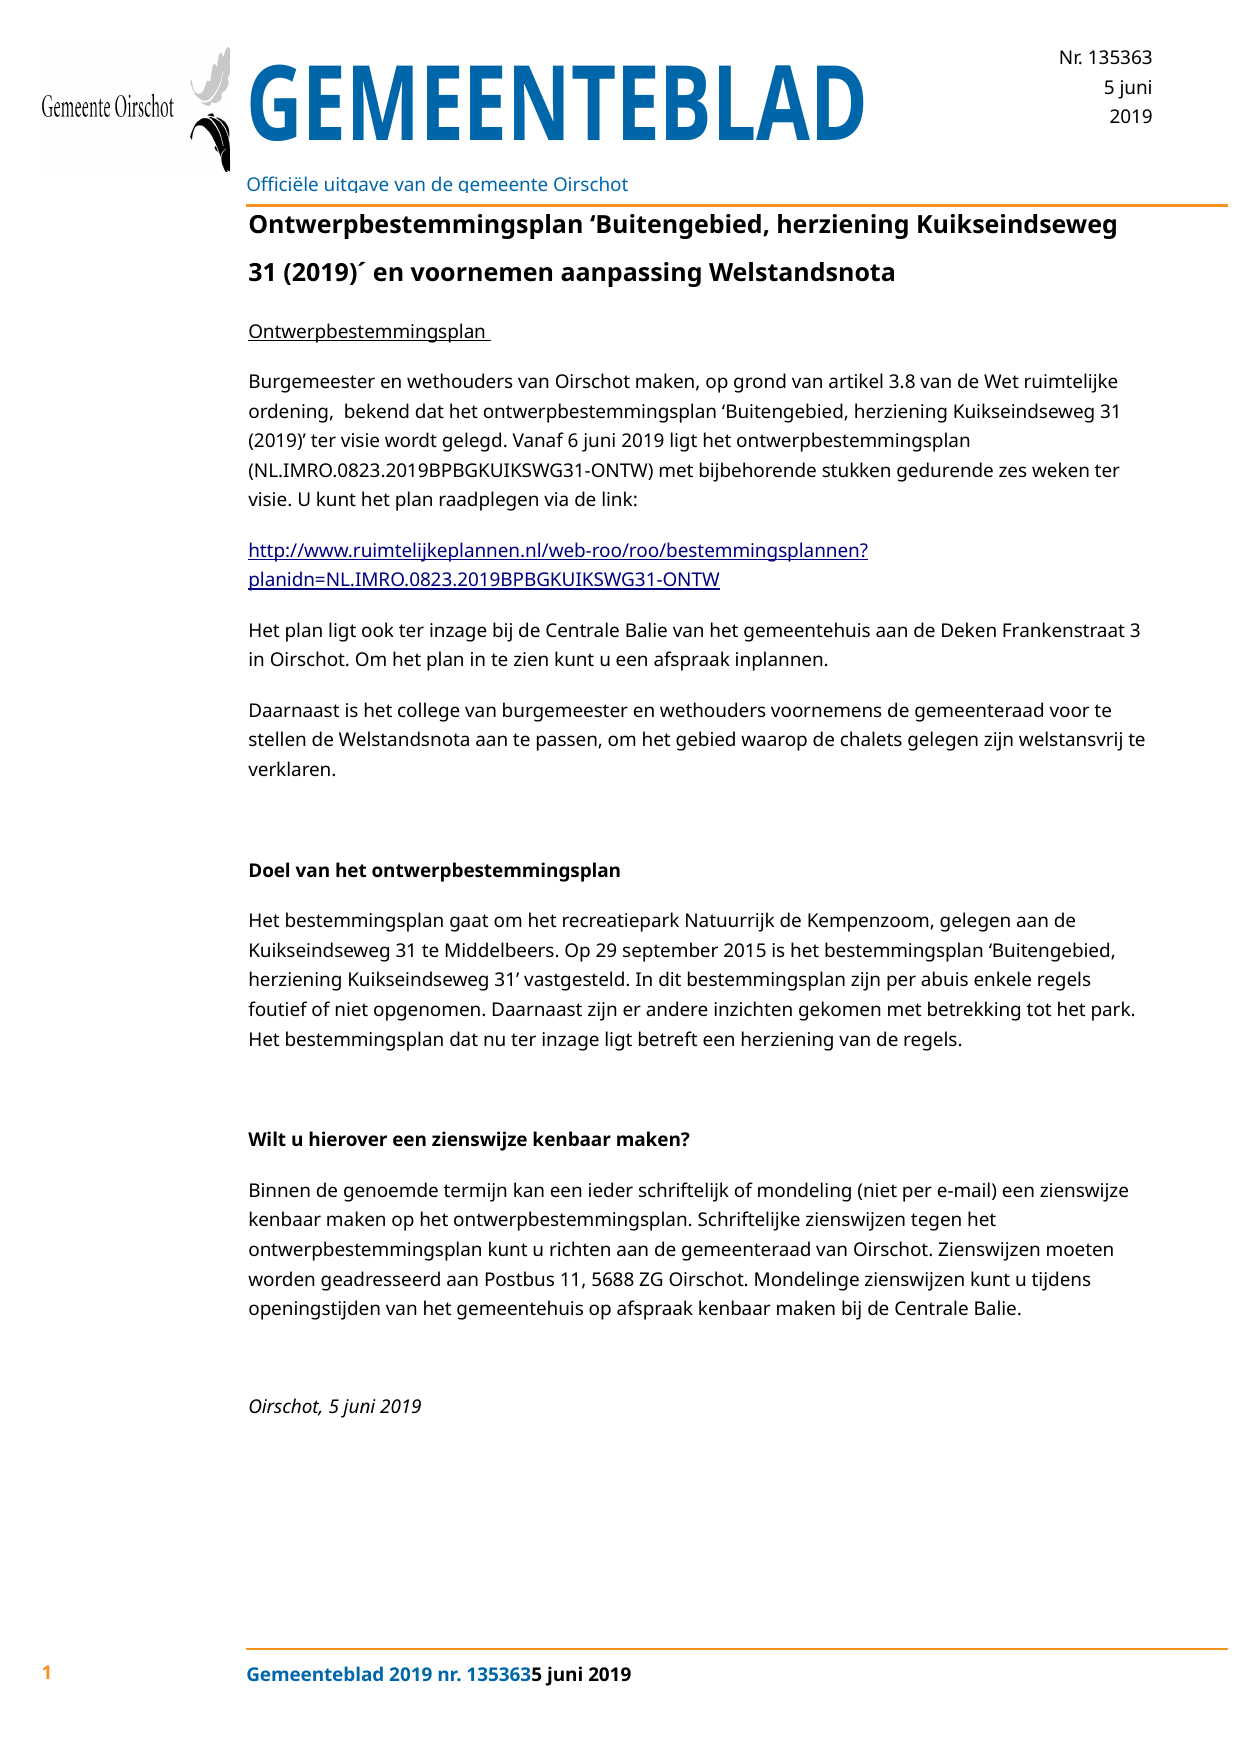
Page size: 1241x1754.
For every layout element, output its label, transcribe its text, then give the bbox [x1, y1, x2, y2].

text Wilt u hierover een zienswijze kenbaar maken? [248, 1127, 1152, 1152]
text Het bestemmingsplan gaat om het recreatiepark Natuurrijk de Kempenzoom, gelegen aan de Kuikseindseweg 31 te Middelbeers. Op 29 september 2015 is het bestemmingsplan ‘Buitengebied, herziening Kuikseindseweg 31’ vastgesteld. In dit bestemmingsplan zijn per abuis enkele regels foutief of niet opgenomen. Daarnaast zijn er andere inzichten gekomen met betrekking tot het park. Het bestemmingsplan dat nu ter inzage ligt betreft een herziening van de regels. [248, 907, 1152, 1052]
text Daarnaast is het college van burgemeester en wethouders voornemens de gemeenteraad voor te stellen de Welstandsnota aan te passen, om het gebied waarop de chalets gelegen zijn welstansvrij te verklaren. [248, 697, 1152, 782]
text Binnen de genoemde termijn kan een ieder schriftelijk of mondeling (niet per e-mail) een zienswijze kenbaar maken op het ontwerpbestemmingsplan. Schriftelijke zienswijzen tegen het ontwerpbestemmingsplan kunt u richten aan de gemeenteraad van Oirschot. Zienswijzen moeten worden geadresseerd aan Postbus 11, 5688 ZG Oirschot. Mondelinge zienswijzen kunt u tijdens openingstijden van het gemeentehuis op afspraak kenbaar maken bij de Centrale Balie. [248, 1177, 1152, 1321]
text http://www.ruimtelijkeplannen.nl/web-roo/roo/bestemmingsplannen?planidn=NL.IMRO.0823.2019BPBGKUIKSWG31-ONTW [248, 537, 1152, 592]
text Ontwerpbestemmingsplan ‘Buitengebied, herziening Kuikseindseweg 31 (2019)´ en voornemen aanpassing Welstandsnota [248, 207, 1152, 288]
text Ontwerpbestemmingsplan [248, 318, 1152, 344]
text Oirschot, 5 juni 2019 [248, 1394, 1152, 1419]
picture [41, 47, 231, 172]
text Het plan ligt ook ter inzage bij de Centrale Balie van het gemeentehuis aan de Deken Frankenstraat 3 in Oirschot. Om het plan in te zien kunt u een afspraak inplannen. [248, 617, 1152, 672]
text Doel van het ontwerpbestemmingsplan [248, 857, 1152, 883]
text Burgemeester en wethouders van Oirschot maken, op grond van artikel 3.8 van de Wet ruimtelijke ordening, bekend dat het ontwerpbestemmingsplan ‘Buitengebied, herziening Kuikseindseweg 31 (2019)’ ter visie wordt gelegd. Vanaf 6 juni 2019 ligt het ontwerpbestemmingsplan (NL.IMRO.0823.2019BPBGKUIKSWG31-ONTW) met bijbehorende stukken gedurende zes weken ter visie. U kunt het plan raadplegen via de link: [248, 368, 1152, 512]
